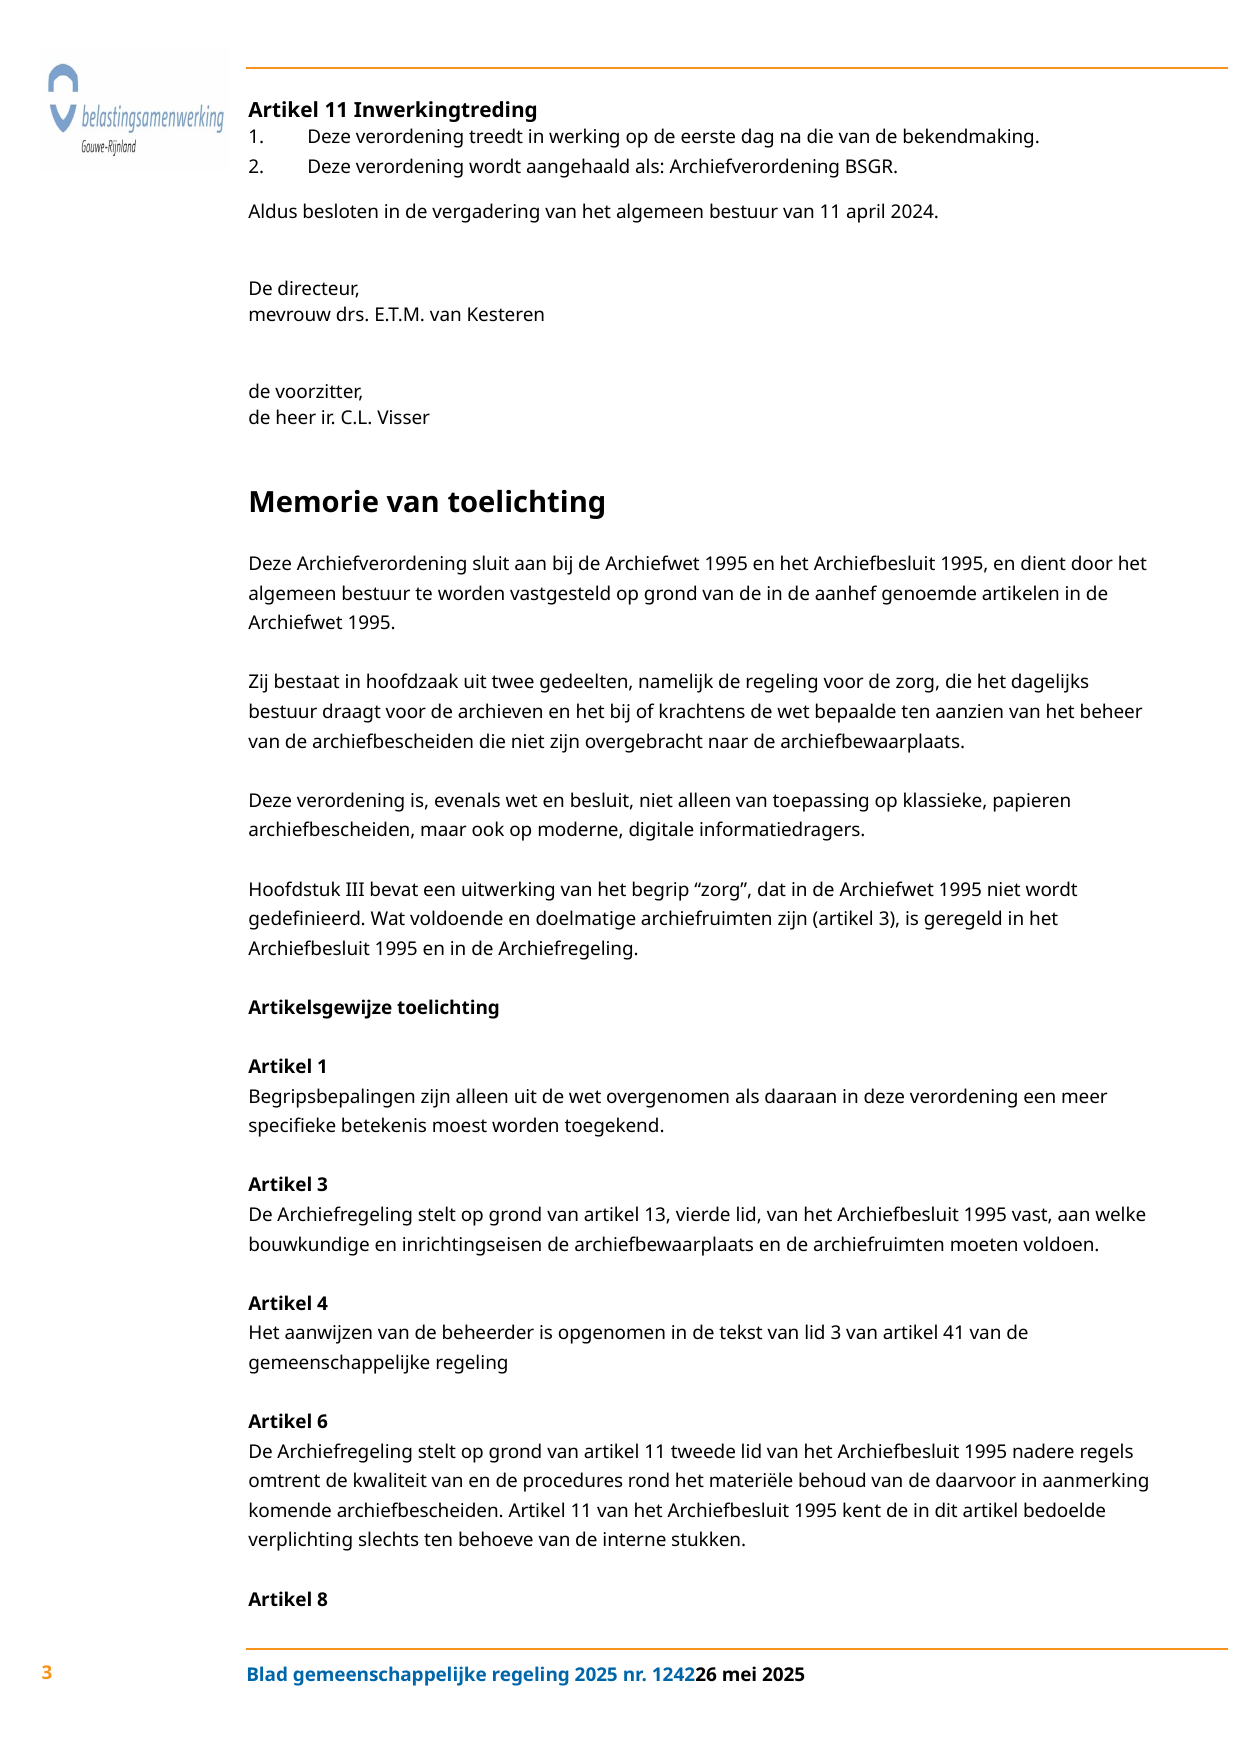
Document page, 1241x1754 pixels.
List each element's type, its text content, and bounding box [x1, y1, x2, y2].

list Deze verordening wordt aangehaald als: Archiefverordening BSGR. [248, 153, 1152, 178]
text Hoofdstuk III bevat een uitwerking van het begrip “zorg”, dat in de Archiefwet 1995 niet wordt gedefinieerd. Wat voldoende en doelmatige archiefruimten zijn (artikel 3), is geregeld in het Archiefbesluit 1995 en in de Archiefregeling. [248, 876, 1152, 961]
text de heer ir. C.L. Visser [248, 404, 1152, 430]
text Artikelsgewijze toelichting [248, 994, 1152, 1020]
text De Archiefregeling stelt op grond van artikel 13, vierde lid, van het Archiefbesluit 1995 vast, aan welke bouwkundige en inrichtingseisen de archiefbewaarplaats en de archiefruimten moeten voldoen. [248, 1201, 1152, 1256]
text Memorie van toelichting [248, 481, 1152, 521]
text mevrouw drs. E.T.M. van Kesteren [248, 301, 1152, 327]
picture [41, 47, 231, 172]
text Deze verordening is, evenals wet en besluit, niet alleen van toepassing op klassieke, papieren archiefbescheiden, maar ook op moderne, digitale informatiedragers. [248, 787, 1152, 842]
text Deze Archiefverordening sluit aan bij de Archiefwet 1995 en het Archiefbesluit 1995, en dient door het algemeen bestuur te worden vastgesteld op grond van de in de aanhef genoemde artikelen in de Archiefwet 1995. [248, 550, 1152, 635]
text De Archiefregeling stelt op grond van artikel 11 tweede lid van het Archiefbesluit 1995 nadere regels omtrent de kwaliteit van en de procedures rond het materiële behoud van de daarvoor in aanmerking komende archiefbescheiden. Artikel 11 van het Archiefbesluit 1995 kent de in dit artikel bedoelde verplichting slechts ten behoeve van de interne stukken. [248, 1438, 1152, 1552]
text Artikel 4 [248, 1290, 1152, 1316]
text Artikel 3 [248, 1172, 1152, 1197]
text Aldus besloten in de vergadering van het algemeen bestuur van 11 april 2024. [248, 198, 1152, 224]
text Het aanwijzen van de beheerder is opgenomen in de tekst van lid 3 van artikel 41 van de gemeenschappelijke regeling [248, 1319, 1152, 1375]
text de voorzitter, [248, 378, 1152, 404]
text Artikel 11 Inwerkingtreding [248, 95, 1152, 123]
list Deze verordening treedt in werking op de eerste dag na die van de bekendmaking. [248, 123, 1152, 149]
text Zij bestaat in hoofdzaak uit twee gedeelten, namelijk de regeling voor de zorg, die het dagelijks bestuur draagt voor de archieven en het bij of krachtens de wet bepaalde ten aanzien van het beheer van de archiefbescheiden die niet zijn overgebracht naar de archiefbewaarplaats. [248, 669, 1152, 753]
text Artikel 6 [248, 1408, 1152, 1434]
text De directeur, [248, 276, 1152, 301]
text Artikel 8 [248, 1586, 1152, 1611]
text Begripsbepalingen zijn alleen uit de wet overgenomen als daaraan in deze verordening een meer specifieke betekenis moest worden toegekend. [248, 1083, 1152, 1138]
text Artikel 1 [248, 1053, 1152, 1079]
